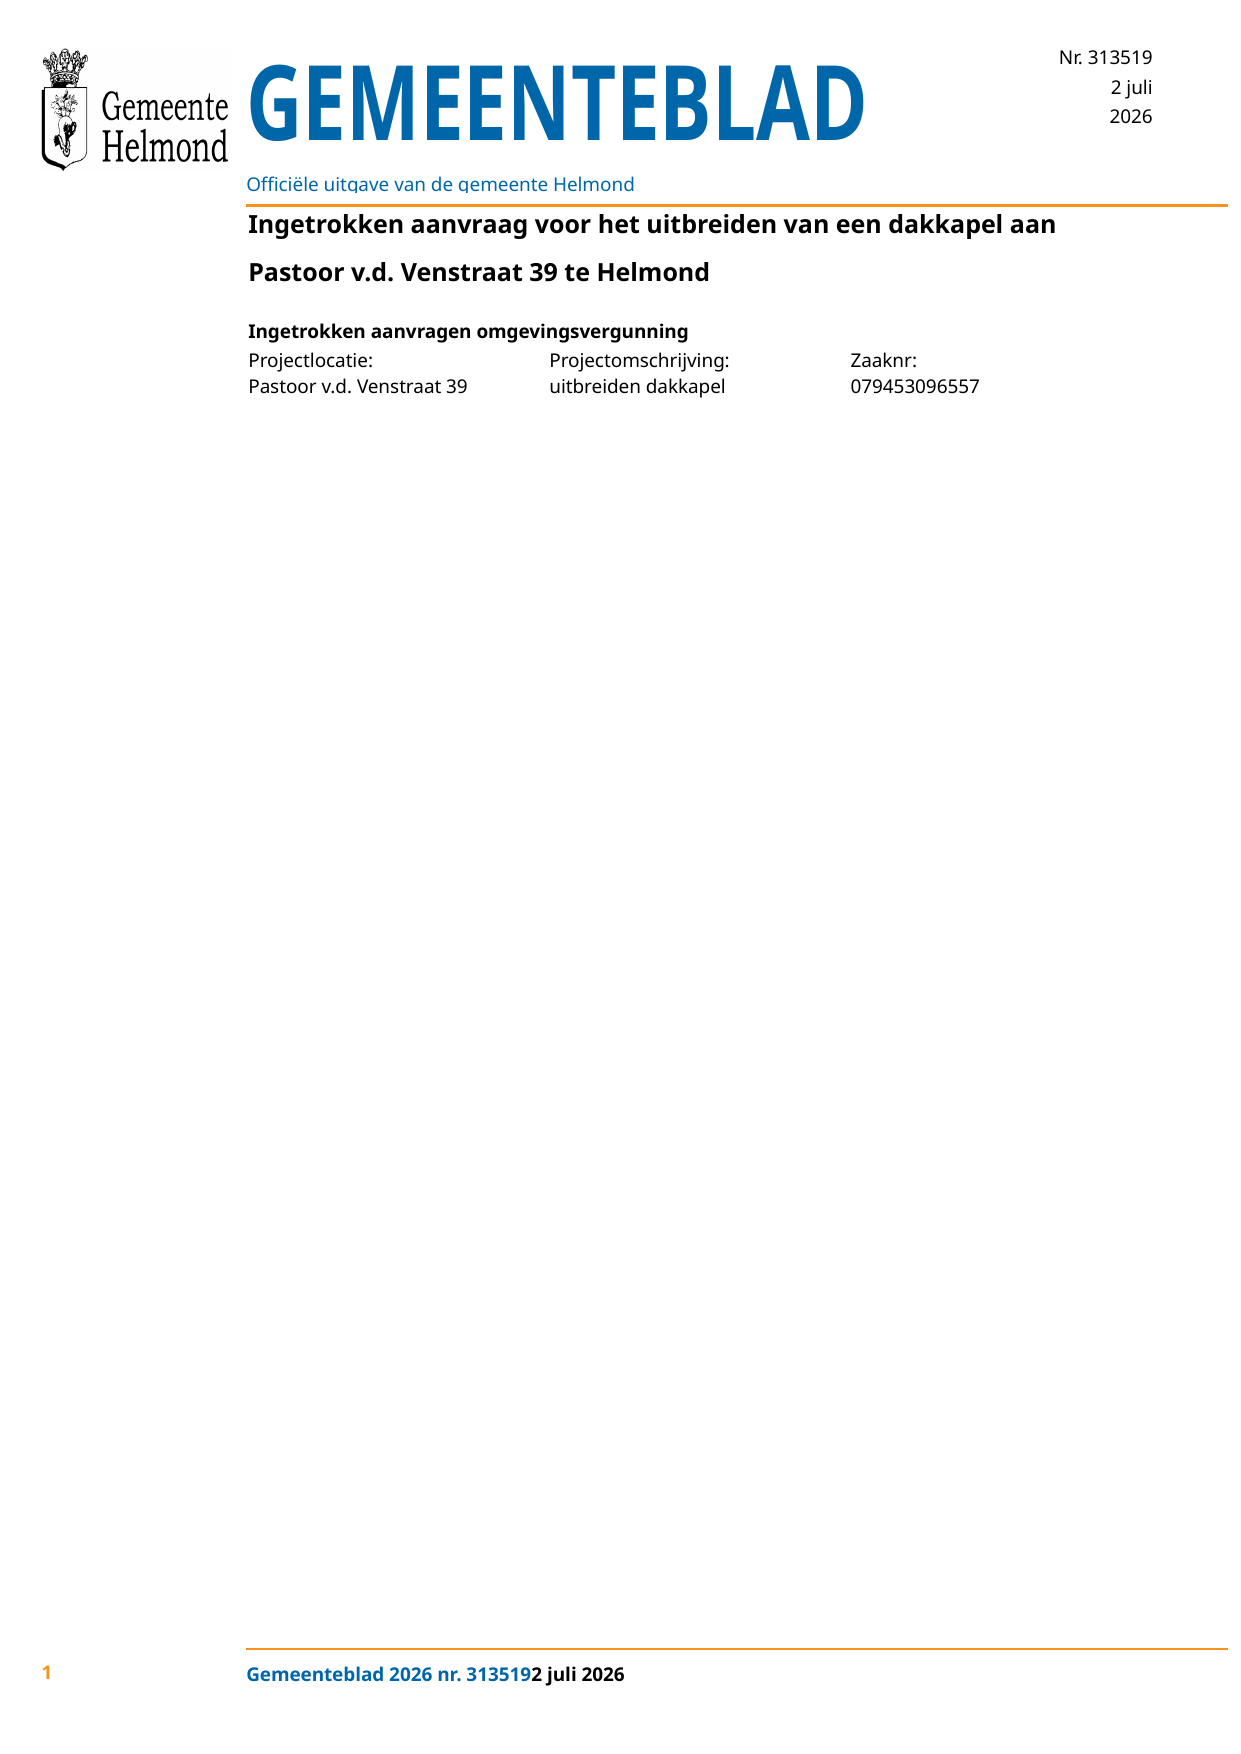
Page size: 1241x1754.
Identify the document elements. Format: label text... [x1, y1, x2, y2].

table_header Zaaknr: [850, 348, 1152, 373]
text Ingetrokken aanvragen omgevingsvergunning [248, 318, 1152, 344]
picture [41, 47, 231, 172]
table_cell uitbreiden dakkapel [549, 373, 850, 399]
table_header Projectomschrijving: [549, 348, 850, 373]
text Ingetrokken aanvraag voor het uitbreiden van een dakkapel aan Pastoor v.d. Venstraat 39 te Helmond [248, 207, 1152, 288]
table_cell Pastoor v.d. Venstraat 39 [248, 373, 549, 399]
table_cell 079453096557 [850, 373, 1152, 399]
table_header Projectlocatie: [248, 348, 549, 373]
